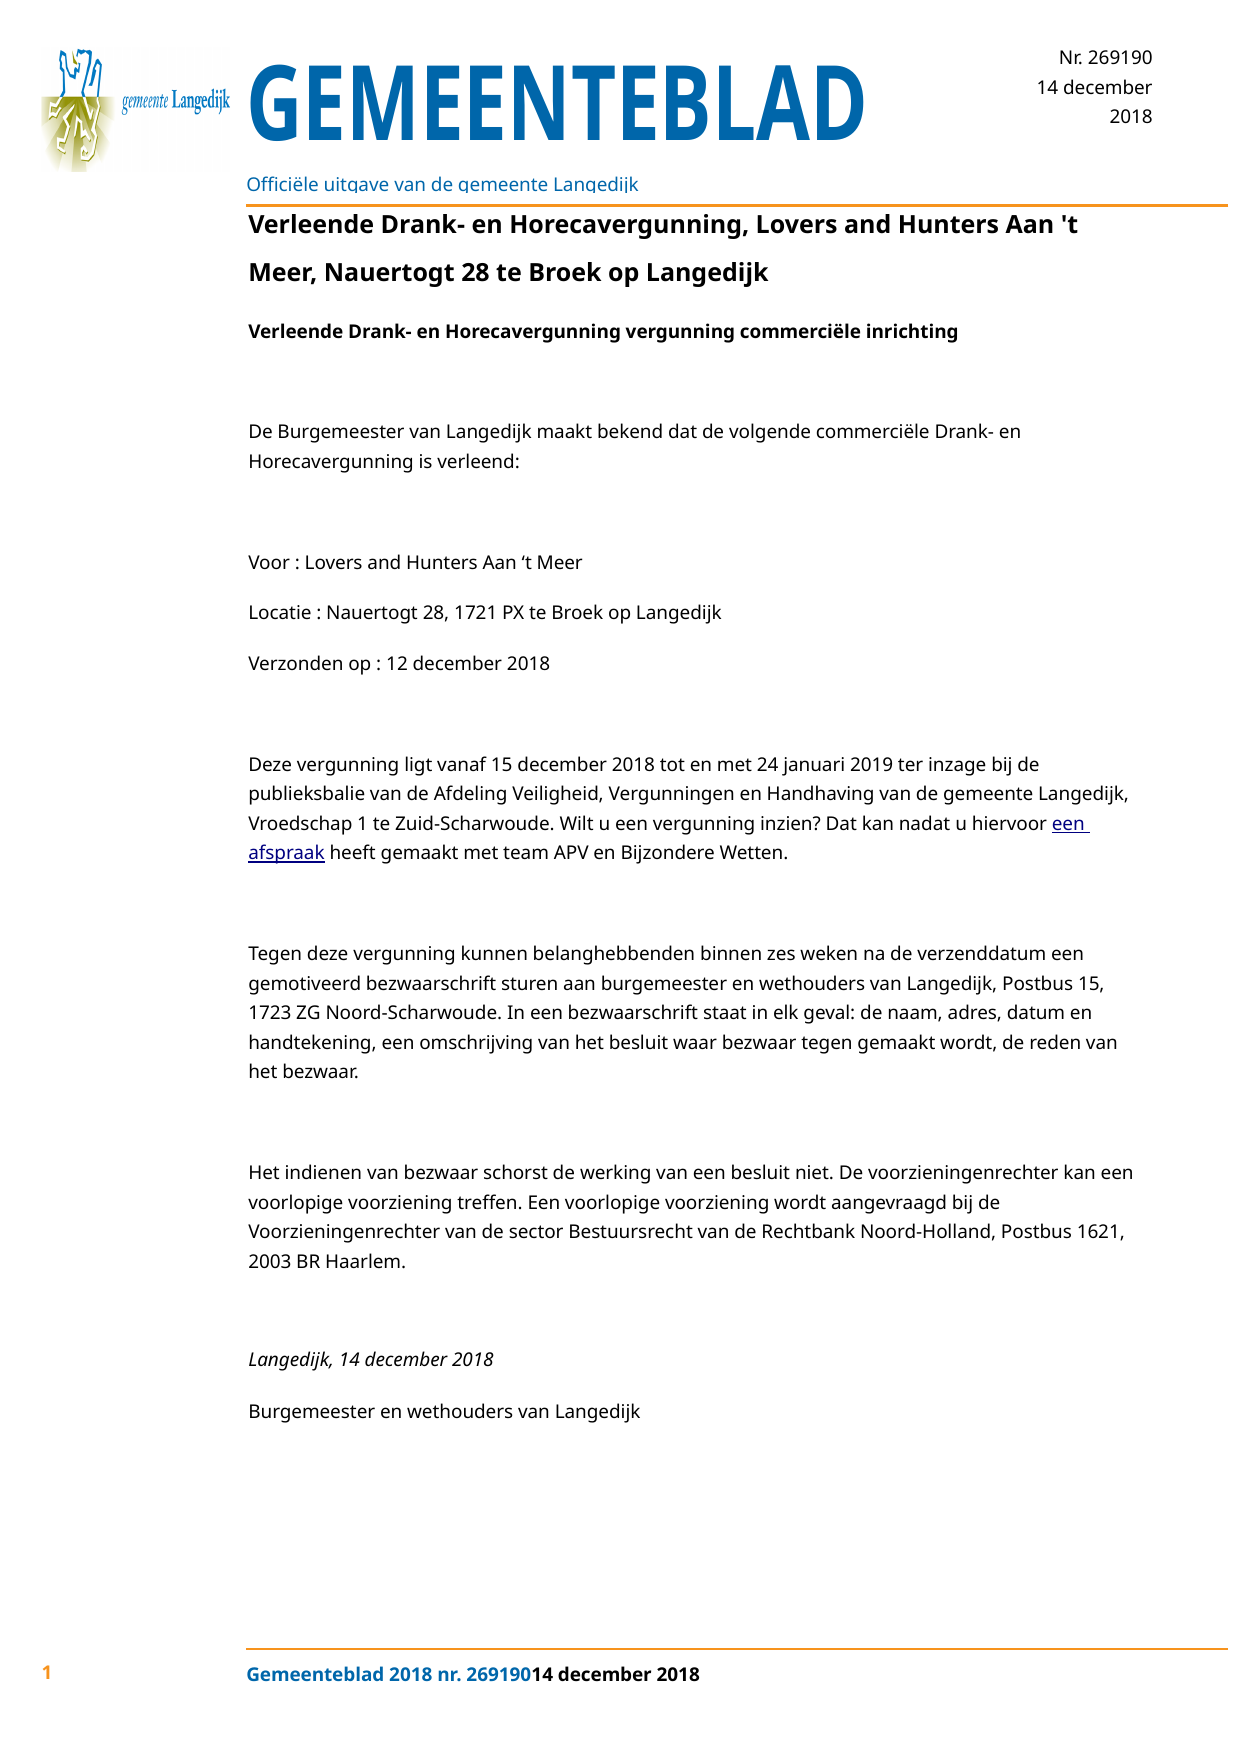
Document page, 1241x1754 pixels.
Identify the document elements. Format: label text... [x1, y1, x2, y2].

text De Burgemeester van Langedijk maakt bekend dat de volgende commerciële Drank- en Horecavergunning is verleend: [248, 419, 1152, 474]
text Voor : Lovers and Hunters Aan ‘t Meer [248, 549, 1152, 575]
text Tegen deze vergunning kunnen belanghebbenden binnen zes weken na de verzenddatum een gemotiveerd bezwaarschrift sturen aan burgemeester en wethouders van Langedijk, Postbus 15, 1723 ZG Noord-Scharwoude. In een bezwaarschrift staat in elk geval: de naam, adres, datum en handtekening, een omschrijving van het besluit waar bezwaar tegen gemaakt wordt, de reden van het bezwaar. [248, 940, 1152, 1084]
text Het indienen van bezwaar schorst de werking van een besluit niet. De voorzieningenrechter kan een voorlopige voorziening treffen. Een voorlopige voorziening wordt aangevraagd bij de Voorzieningenrechter van de sector Bestuursrecht van de Rechtbank Noord-Holland, Postbus 1621, 2003 BR Haarlem. [248, 1159, 1152, 1274]
text Verleende Drank- en Horecavergunning, Lovers and Hunters Aan 't Meer, Nauertogt 28 te Broek op Langedijk [248, 207, 1152, 288]
text Langedijk, 14 december 2018 [248, 1347, 1152, 1372]
text Deze vergunning ligt vanaf 15 december 2018 tot en met 24 januari 2019 ter inzage bij de publieksbalie van de Afdeling Veiligheid, Vergunningen en Handhaving van de gemeente Langedijk, Vroedschap 1 te Zuid-Scharwoude. Wilt u een vergunning inzien? Dat kan nadat u hiervoor een afspraak heeft gemaakt met team APV en Bijzondere Wetten. [248, 751, 1152, 865]
text Burgemeester en wethouders van Langedijk [248, 1398, 1152, 1424]
text Verzonden op : 12 december 2018 [248, 650, 1152, 676]
picture [41, 47, 231, 172]
text Verleende Drank- en Horecavergunning vergunning commerciële inrichting [248, 318, 1152, 344]
text Locatie : Nauertogt 28, 1721 PX te Broek op Langedijk [248, 599, 1152, 625]
